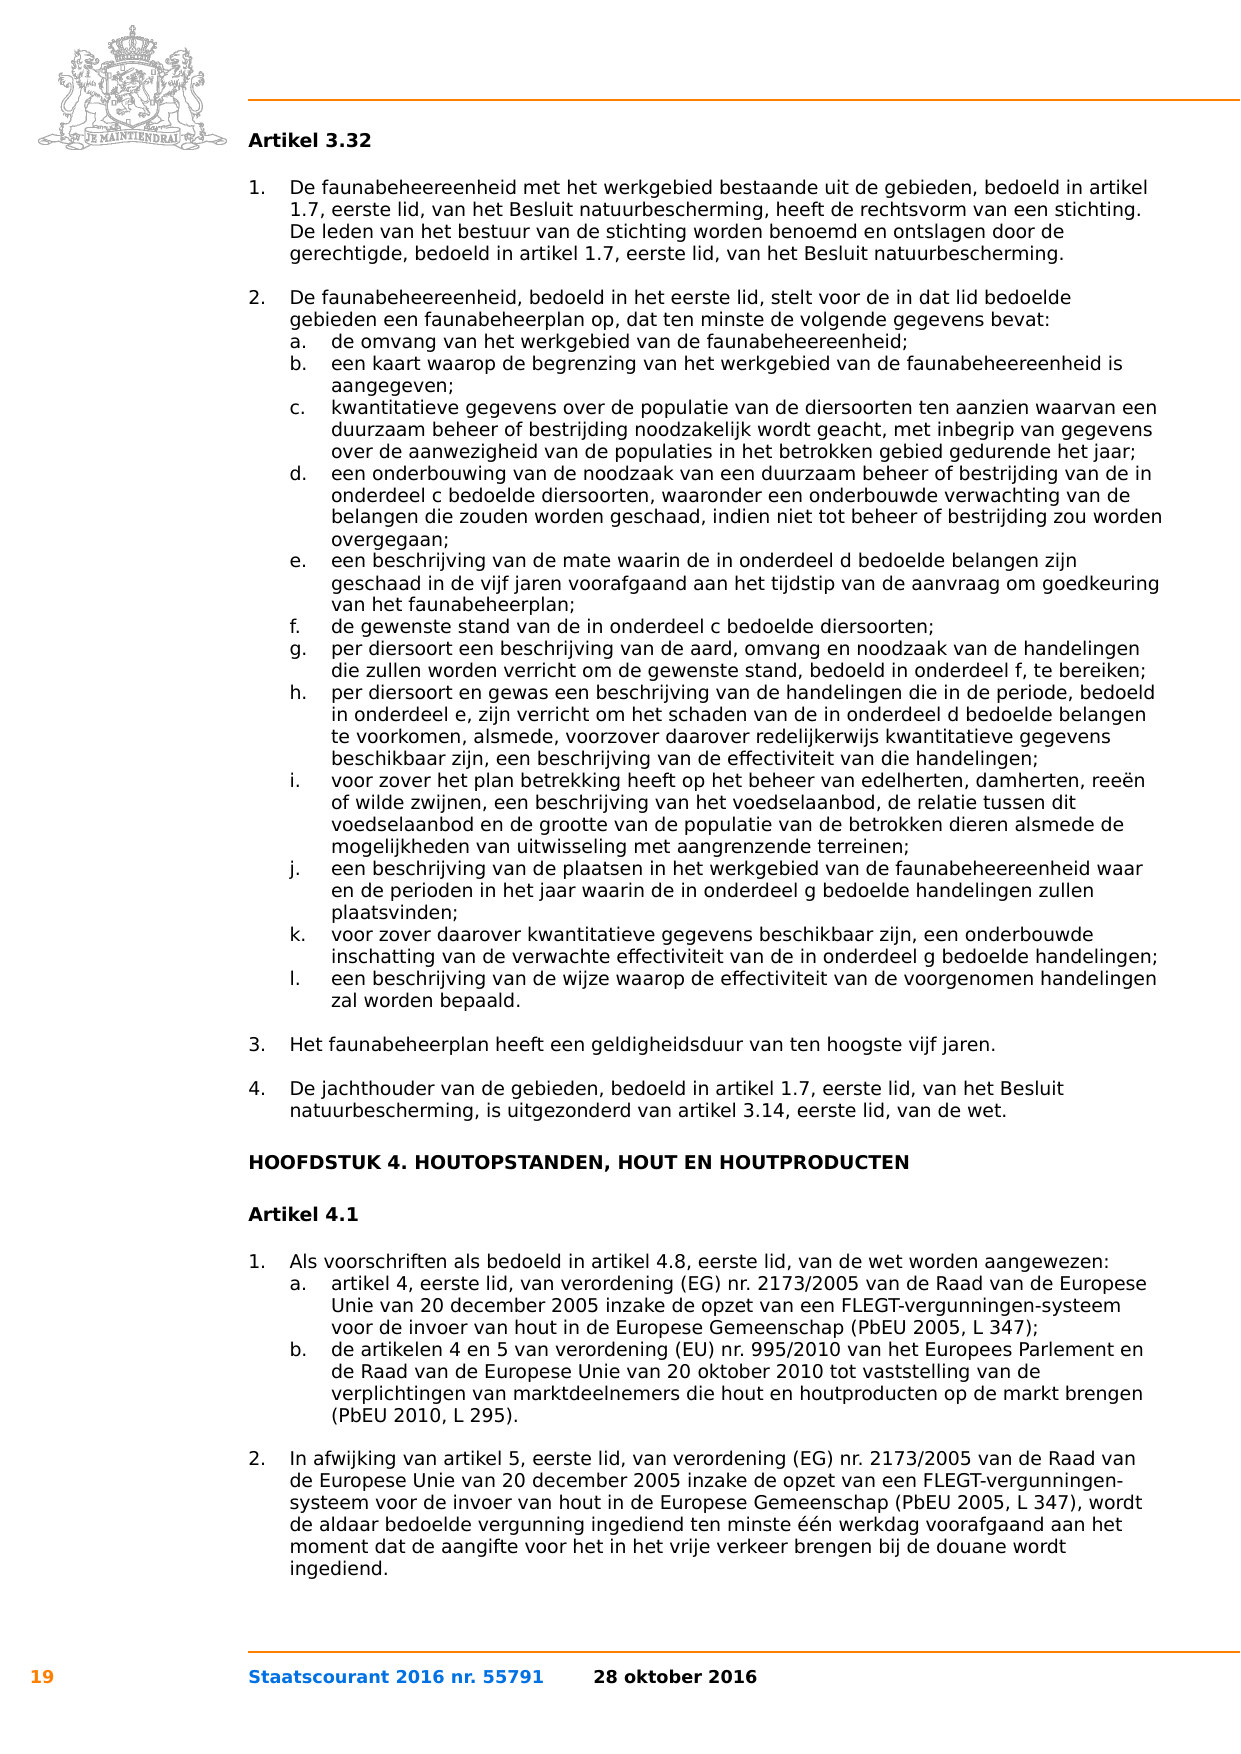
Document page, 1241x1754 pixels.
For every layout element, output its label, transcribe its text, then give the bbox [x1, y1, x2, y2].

text f. de gewenste stand van de in onderdeel c bedoelde diersoorten; [289, 616, 1163, 638]
text k. voor zover daarover kwantitatieve gegevens beschikbaar zijn, een onderbouwde inschatting van de verwachte effectiviteit van de in onderdeel g bedoelde handelingen; [289, 924, 1163, 968]
text b. een kaart waarop de begrenzing van het werkgebied van de faunabeheereenheid is aangegeven; [289, 353, 1163, 397]
text 2. De faunabeheereenheid, bedoeld in het eerste lid, stelt voor de in dat lid bedoelde gebieden een faunabeheerplan op, dat ten minste de volgende gegevens bevat: [248, 287, 1163, 331]
text 1. De faunabeheereenheid met het werkgebied bestaande uit de gebieden, bedoeld in artikel 1.7, eerste lid, van het Besluit natuurbescherming, heeft de rechtsvorm van een stichting. De leden van het bestuur van de stichting worden benoemd en ontslagen door de gerechtigde, bedoeld in artikel 1.7, eerste lid, van het Besluit natuurbescherming. [248, 177, 1163, 265]
text 3. Het faunabeheerplan heeft een geldigheidsduur van ten hoogste vijf jaren. [248, 1034, 1163, 1056]
text e. een beschrijving van de mate waarin de in onderdeel d bedoelde belangen zijn geschaad in de vijf jaren voorafgaand aan het tijdstip van de aanvraag om goedkeuring van het faunabeheerplan; [289, 550, 1163, 616]
text c. kwantitatieve gegevens over de populatie van de diersoorten ten aanzien waarvan een duurzaam beheer of bestrijding noodzakelijk wordt geacht, met inbegrip van gegevens over de aanwezigheid van de populaties in het betrokken gebied gedurende het jaar; [289, 397, 1163, 462]
picture [38, 25, 227, 150]
text 4. De jachthouder van de gebieden, bedoeld in artikel 1.7, eerste lid, van het Besluit natuurbescherming, is uitgezonderd van artikel 3.14, eerste lid, van de wet. [248, 1078, 1163, 1122]
text b. de artikelen 4 en 5 van verordening (EU) nr. 995/2010 van het Europees Parlement en de Raad van de Europese Unie van 20 oktober 2010 tot vaststelling van de verplichtingen van marktdeelnemers die hout en houtproducten op de markt brengen (PbEU 2010, L 295). [289, 1338, 1163, 1426]
text g. per diersoort een beschrijving van de aard, omvang en noodzaak van de handelingen die zullen worden verricht om de gewenste stand, bedoeld in onderdeel f, te bereiken; [289, 638, 1163, 682]
text 1. Als voorschriften als bedoeld in artikel 4.8, eerste lid, van de wet worden aangewezen: [248, 1251, 1163, 1273]
text l. een beschrijving van de wijze waarop de effectiviteit van de voorgenomen handelingen zal worden bepaald. [289, 968, 1163, 1012]
text h. per diersoort en gewas een beschrijving van de handelingen die in de periode, bedoeld in onderdeel e, zijn verricht om het schaden van de in onderdeel d bedoelde belangen te voorkomen, alsmede, voorzover daarover redelijkerwijs kwantitatieve gegevens beschikbaar zijn, een beschrijving van de effectiviteit van die handelingen; [289, 682, 1163, 770]
text i. voor zover het plan betrekking heeft op het beheer van edelherten, damherten, reeën of wilde zwijnen, een beschrijving van het voedselaanbod, de relatie tussen dit voedselaanbod en de grootte van de populatie van de betrokken dieren alsmede de mogelijkheden van uitwisseling met aangrenzende terreinen; [289, 770, 1163, 858]
text 2. In afwijking van artikel 5, eerste lid, van verordening (EG) nr. 2173/2005 van de Raad van de Europese Unie van 20 december 2005 inzake de opzet van een FLEGT-vergunningen-systeem voor de invoer van hout in de Europese Gemeenschap (PbEU 2005, L 347), wordt de aldaar bedoelde vergunning ingediend ten minste één werkdag voorafgaand aan het moment dat de aangifte voor het in het vrije verkeer brengen bij de douane wordt ingediend. [248, 1448, 1163, 1580]
subtitle Artikel 3.32 [248, 130, 1163, 152]
subtitle Artikel 4.1 [248, 1204, 1163, 1226]
subtitle HOOFDSTUK 4. HOUTOPSTANDEN, HOUT EN HOUTPRODUCTEN [248, 1152, 1163, 1174]
text a. de omvang van het werkgebied van de faunabeheereenheid; [289, 331, 1163, 353]
text d. een onderbouwing van de noodzaak van een duurzaam beheer of bestrijding van de in onderdeel c bedoelde diersoorten, waaronder een onderbouwde verwachting van de belangen die zouden worden geschaad, indien niet tot beheer of bestrijding zou worden overgegaan; [289, 462, 1163, 550]
text j. een beschrijving van de plaatsen in het werkgebied van de faunabeheereenheid waar en de perioden in het jaar waarin de in onderdeel g bedoelde handelingen zullen plaatsvinden; [289, 858, 1163, 924]
text a. artikel 4, eerste lid, van verordening (EG) nr. 2173/2005 van de Raad van de Europese Unie van 20 december 2005 inzake de opzet van een FLEGT-vergunningen-systeem voor de invoer van hout in de Europese Gemeenschap (PbEU 2005, L 347); [289, 1273, 1163, 1338]
